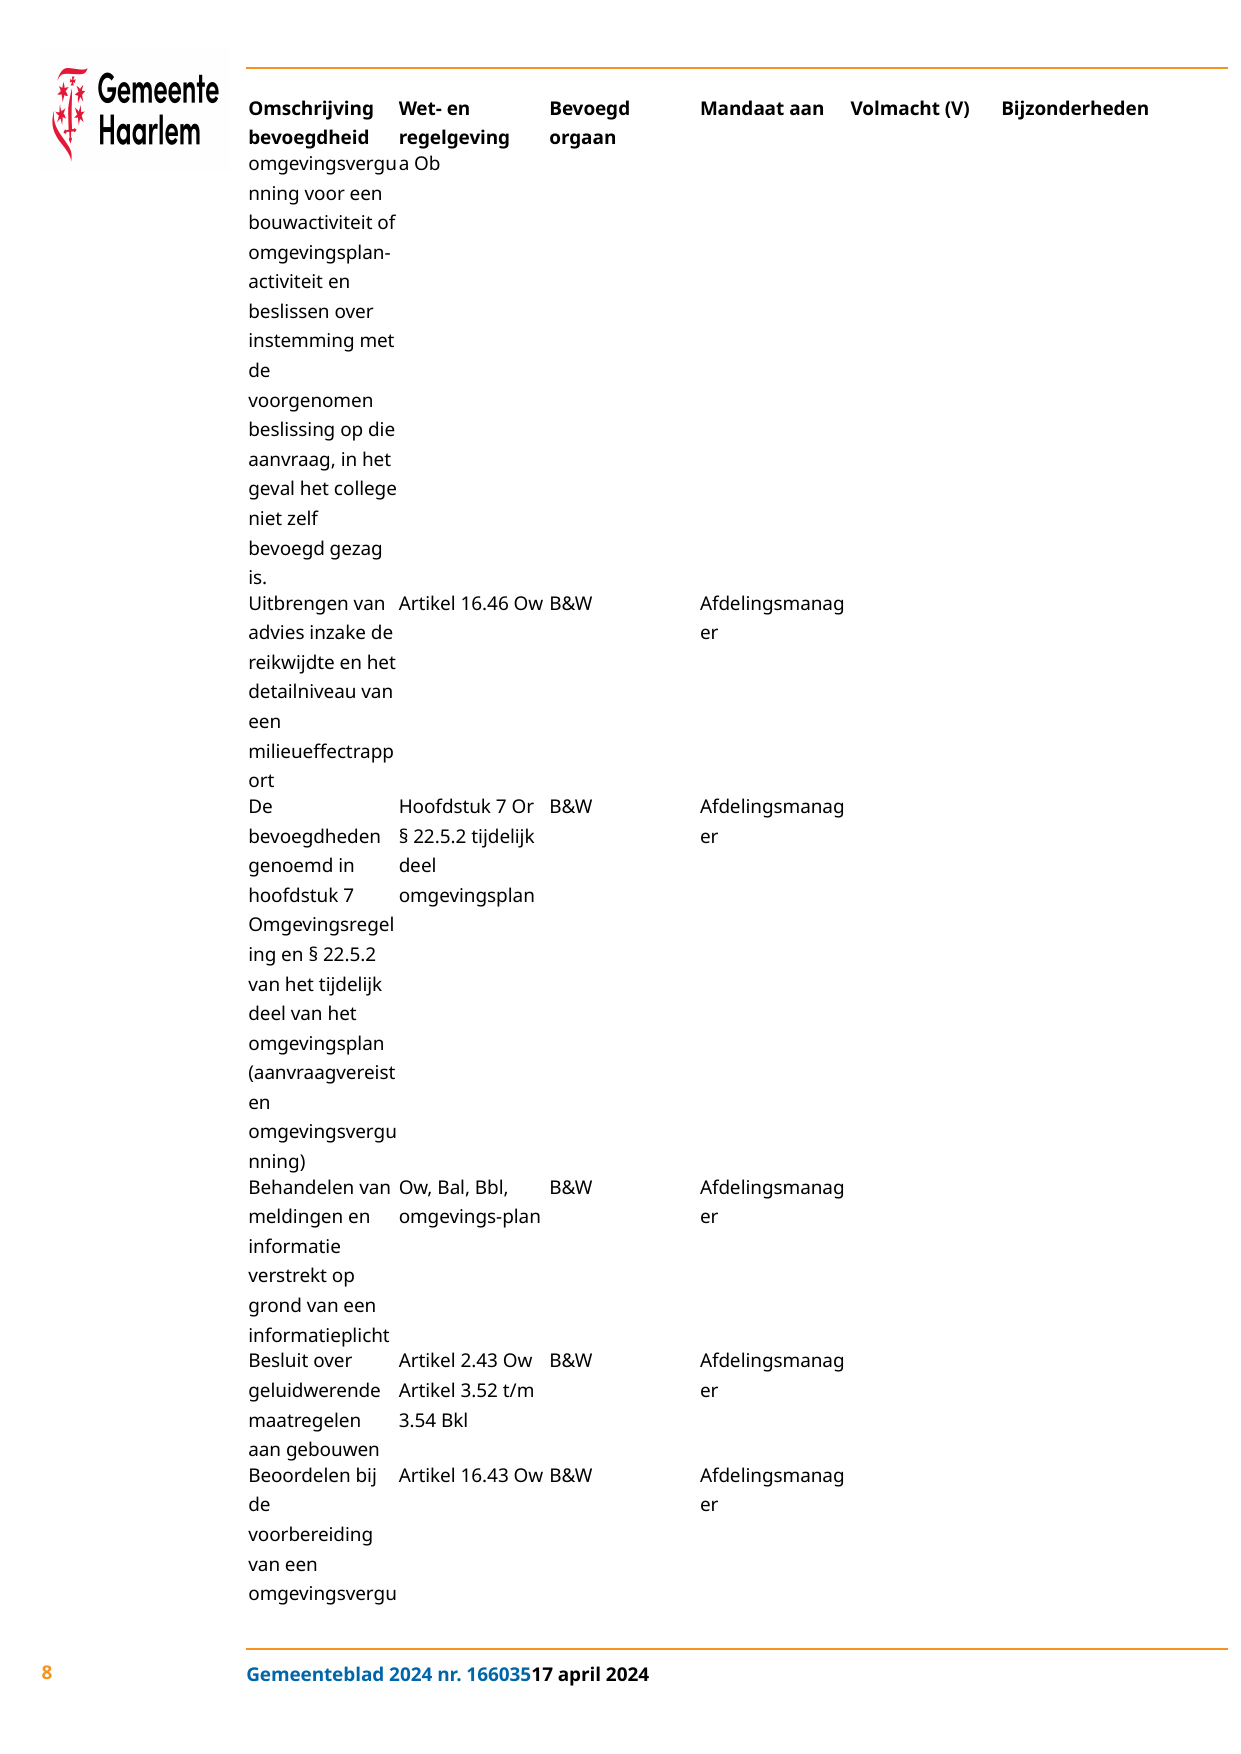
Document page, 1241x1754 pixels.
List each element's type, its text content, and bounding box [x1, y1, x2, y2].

table_header Bijzonderheden [1001, 95, 1152, 150]
table_cell B&W [549, 590, 700, 793]
table_cell [1001, 1174, 1152, 1348]
table_cell B&W [549, 1348, 700, 1462]
table_cell [850, 150, 1001, 590]
table_cell Behandelen van meldingen en informatie verstrekt op grond van een informatieplicht [248, 1174, 398, 1348]
table_cell [850, 1348, 1001, 1462]
table_cell B&W [549, 1174, 700, 1348]
table_header Mandaat aan [700, 95, 850, 150]
table_header Wet- en regelgeving [399, 95, 549, 150]
table_cell [1001, 590, 1152, 793]
table_header Bevoegd orgaan [549, 95, 700, 150]
table_cell Afdelingsmanager [700, 793, 850, 1174]
table_cell Artikel 2.43 Ow Artikel 3.52 t/m 3.54 Bkl [399, 1348, 549, 1462]
table_cell Artikel 16.43 Ow [399, 1462, 549, 1606]
table_cell Besluit over geluidwerende maatregelen aan gebouwen [248, 1348, 398, 1462]
table_cell [700, 150, 850, 590]
table_cell Afdelingsmanager [700, 1174, 850, 1348]
table_cell Artikel 16.46 Ow [399, 590, 549, 793]
table_cell B&W [549, 1462, 700, 1606]
table_cell [850, 590, 1001, 793]
table_cell De bevoegdheden genoemd in hoofdstuk 7 Omgevingsregeling en § 22.5.2 van het tijdelijk deel van het omgevingsplan (aanvraagvereisten omgevingsvergunning) [248, 793, 398, 1174]
table_cell [1001, 793, 1152, 1174]
table_cell a Ob [399, 150, 549, 590]
table_cell B&W [549, 793, 700, 1174]
table_cell [1001, 1348, 1152, 1462]
picture [41, 47, 231, 172]
table_cell omgevingsvergunning voor een bouwactiviteit of omgevingsplan-activiteit en beslissen over instemming met de voorgenomen beslissing op die aanvraag, in het geval het college niet zelf bevoegd gezag is. [248, 150, 398, 590]
table_cell [549, 150, 700, 590]
table_cell [850, 1174, 1001, 1348]
table_header Volmacht (V) [850, 95, 1001, 150]
table_cell Hoofdstuk 7 Or § 22.5.2 tijdelijk deel omgevingsplan [399, 793, 549, 1174]
table_cell [850, 1462, 1001, 1606]
table_cell Afdelingsmanager [700, 590, 850, 793]
table_cell Afdelingsmanager [700, 1462, 850, 1606]
table_cell [1001, 150, 1152, 590]
table_cell Ow, Bal, Bbl, omgevings-plan [399, 1174, 549, 1348]
table_cell Uitbrengen van advies inzake de reikwijdte en het detailniveau van een milieueffectrapport [248, 590, 398, 793]
table_cell Afdelingsmanager [700, 1348, 850, 1462]
table_header Omschrijving bevoegdheid [248, 95, 398, 150]
table_cell [1001, 1462, 1152, 1606]
table_cell [850, 793, 1001, 1174]
table_cell Beoordelen bij de voorbereiding van een omgevingsvergu [248, 1462, 398, 1606]
